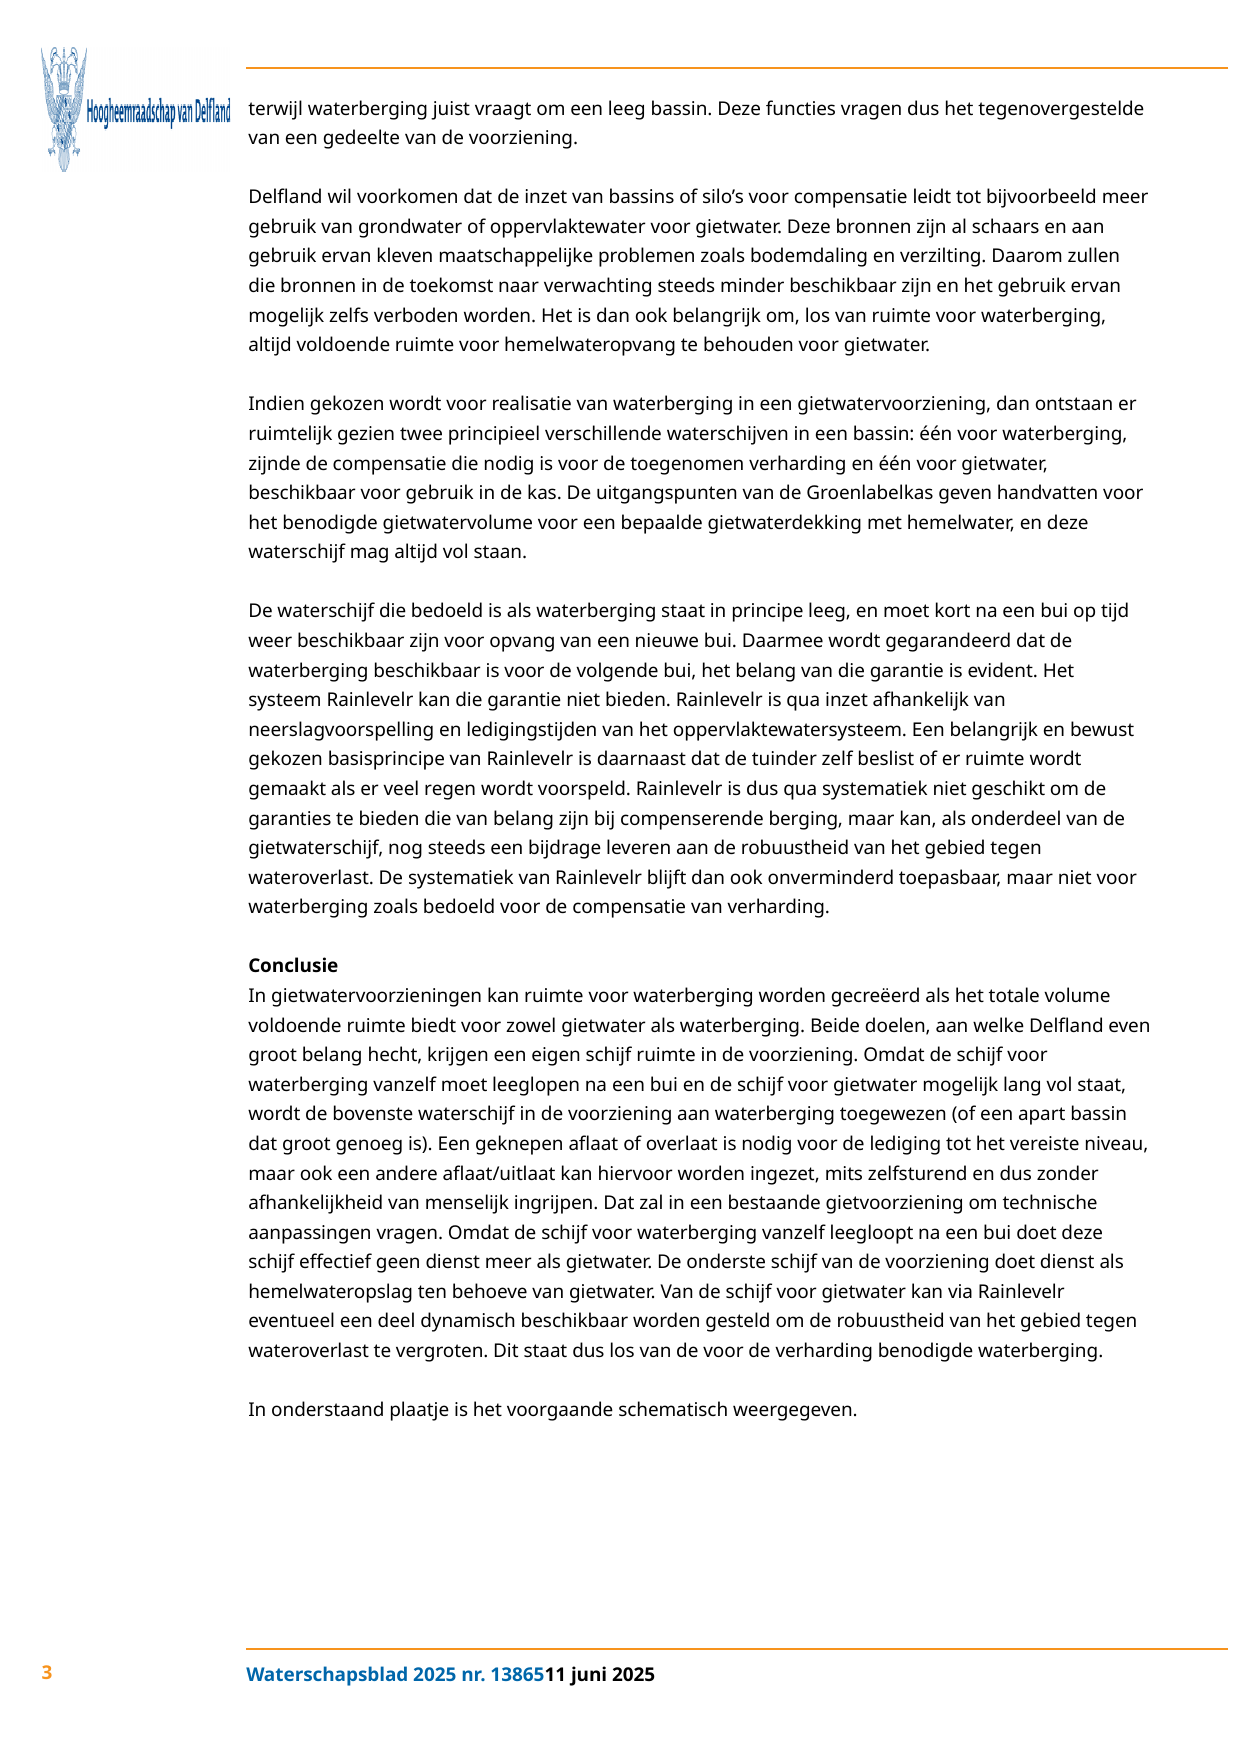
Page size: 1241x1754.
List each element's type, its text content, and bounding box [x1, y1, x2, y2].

text De waterschijf die bedoeld is als waterberging staat in principe leeg, en moet kort na een bui op tijd weer beschikbaar zijn voor opvang van een nieuwe bui. Daarmee wordt gegarandeerd dat de waterberging beschikbaar is voor de volgende bui, het belang van die garantie is evident. Het systeem Rainlevelr kan die garantie niet bieden. Rainlevelr is qua inzet afhankelijk van neerslagvoorspelling en ledigingstijden van het oppervlaktewatersysteem. Een belangrijk en bewust gekozen basisprincipe van Rainlevelr is daarnaast dat de tuinder zelf beslist of er ruimte wordt gemaakt als er veel regen wordt voorspeld. Rainlevelr is dus qua systematiek niet geschikt om de garanties te bieden die van belang zijn bij compenserende berging, maar kan, als onderdeel van de gietwaterschijf, nog steeds een bijdrage leveren aan de robuustheid van het gebied tegen wateroverlast. De systematiek van Rainlevelr blijft dan ook onverminderd toepasbaar, maar niet voor waterberging zoals bedoeld voor de compensatie van verharding. [248, 598, 1152, 919]
text Delfland wil voorkomen dat de inzet van bassins of silo’s voor compensatie leidt tot bijvoorbeeld meer gebruik van grondwater of oppervlaktewater voor gietwater. Deze bronnen zijn al schaars en aan gebruik ervan kleven maatschappelijke problemen zoals bodemdaling en verzilting. Daarom zullen die bronnen in de toekomst naar verwachting steeds minder beschikbaar zijn en het gebruik ervan mogelijk zelfs verboden worden. Het is dan ook belangrijk om, los van ruimte voor waterberging, altijd voldoende ruimte voor hemelwateropvang te behouden voor gietwater. [248, 183, 1152, 357]
text In onderstaand plaatje is het voorgaande schematisch weergegeven. [248, 1396, 1152, 1422]
text Conclusie [248, 953, 1152, 978]
text Indien gekozen wordt voor realisatie van waterberging in een gietwatervoorziening, dan ontstaan er ruimtelijk gezien twee principieel verschillende waterschijven in een bassin: één voor waterberging, zijnde de compensatie die nodig is voor de toegenomen verharding en één voor gietwater, beschikbaar voor gebruik in de kas. De uitgangspunten van de Groenlabelkas geven handvatten voor het benodigde gietwatervolume voor een bepaalde gietwaterdekking met hemelwater, en deze waterschijf mag altijd vol staan. [248, 391, 1152, 564]
text terwijl waterberging juist vraagt om een leeg bassin. Deze functies vragen dus het tegenovergestelde van een gedeelte van de voorziening. [248, 95, 1152, 150]
text In gietwatervoorzieningen kan ruimte voor waterberging worden gecreëerd als het totale volume voldoende ruimte biedt voor zowel gietwater als waterberging. Beide doelen, aan welke Delfland even groot belang hecht, krijgen een eigen schijf ruimte in de voorziening. Omdat de schijf voor waterberging vanzelf moet leeglopen na een bui en de schijf voor gietwater mogelijk lang vol staat, wordt de bovenste waterschijf in de voorziening aan waterberging toegewezen (of een apart bassin dat groot genoeg is). Een geknepen aflaat of overlaat is nodig voor de lediging tot het vereiste niveau, maar ook een andere aflaat/uitlaat kan hiervoor worden ingezet, mits zelfsturend en dus zonder afhankelijkheid van menselijk ingrijpen. Dat zal in een bestaande gietvoorziening om technische aanpassingen vragen. Omdat de schijf voor waterberging vanzelf leegloopt na een bui doet deze schijf effectief geen dienst meer als gietwater. De onderste schijf van de voorziening doet dienst als hemelwateropslag ten behoeve van gietwater. Van de schijf voor gietwater kan via Rainlevelr eventueel een deel dynamisch beschikbaar worden gesteld om de robuustheid van het gebied tegen wateroverlast te vergroten. Dit staat dus los van de voor de verharding benodigde waterberging. [248, 982, 1152, 1363]
picture [41, 47, 231, 172]
